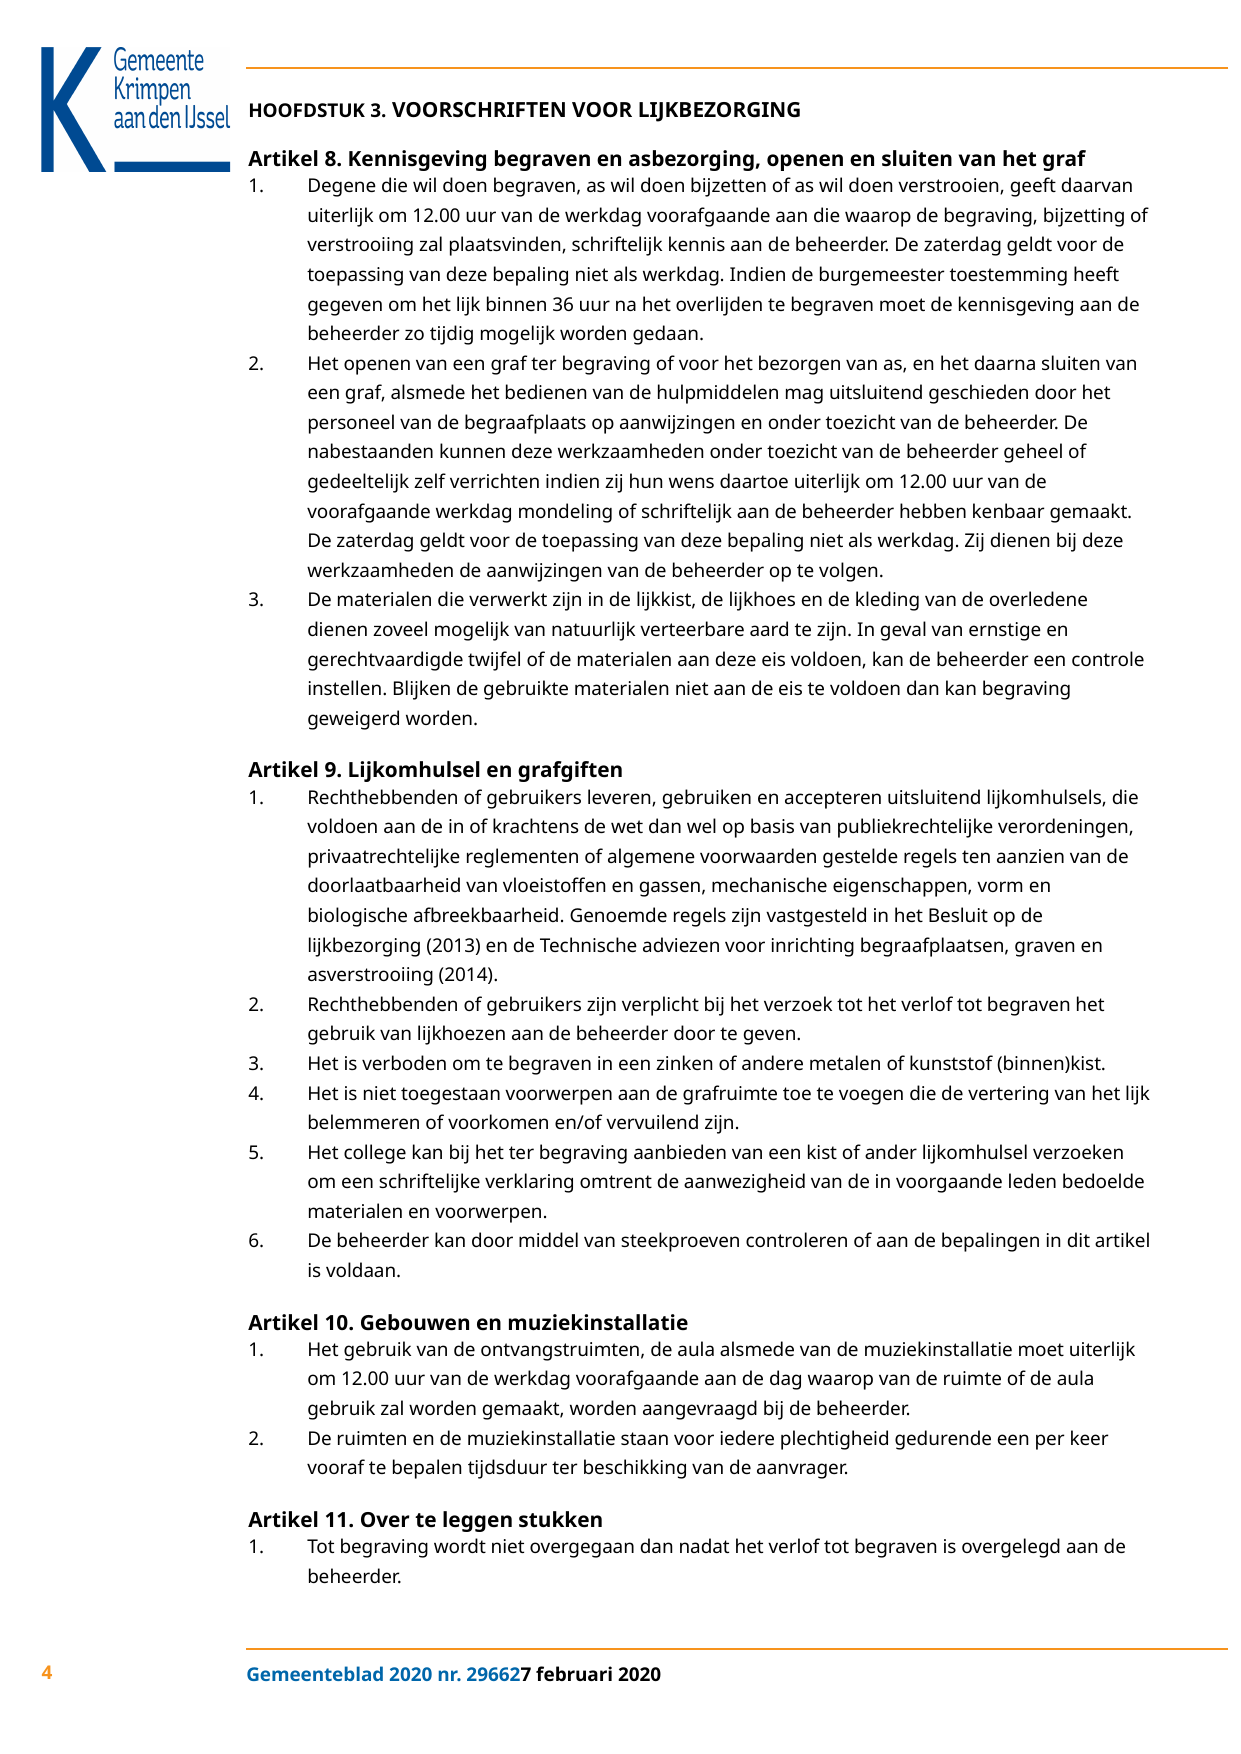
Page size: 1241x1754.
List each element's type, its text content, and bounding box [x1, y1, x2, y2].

list Degene die wil doen begraven, as wil doen bijzetten of as wil doen verstrooien, geeft daarvan uiterlijk om 12.00 uur van de werkdag voorafgaande aan die waarop de begraving, bijzetting of verstrooiing zal plaatsvinden, schriftelijk kennis aan de beheerder. De zaterdag geldt voor de toepassing van deze bepaling niet als werkdag. Indien de burgemeester toestemming heeft gegeven om het lijk binnen 36 uur na het overlijden te begraven moet de kennisgeving aan de beheerder zo tijdig mogelijk worden gedaan. [248, 172, 1152, 346]
list Het openen van een graf ter begraving of voor het bezorgen van as, en het daarna sluiten van een graf, alsmede het bedienen van de hulpmiddelen mag uitsluitend geschieden door het personeel van de begraafplaats op aanwijzingen en onder toezicht van de beheerder. De nabestaanden kunnen deze werkzaamheden onder toezicht van de beheerder geheel of gedeeltelijk zelf verrichten indien zij hun wens daartoe uiterlijk om 12.00 uur van de voorafgaande werkdag mondeling of schriftelijk aan de beheerder hebben kenbaar gemaakt. De zaterdag geldt voor de toepassing van deze bepaling niet als werkdag. Zij dienen bij deze werkzaamheden de aanwijzingen van de beheerder op te volgen. [248, 350, 1152, 583]
list Tot begraving wordt niet overgegaan dan nadat het verlof tot begraven is overgelegd aan de beheerder. [248, 1533, 1152, 1588]
list Het gebruik van de ontvangstruimten, de aula alsmede van de muziekinstallatie moet uiterlijk om 12.00 uur van de werkdag voorafgaande aan de dag waarop van de ruimte of de aula gebruik zal worden gemaakt, worden aangevraagd bij de beheerder. [248, 1336, 1152, 1421]
text HOOFDSTUK 3. VOORSCHRIFTEN VOOR LIJKBEZORGING [248, 95, 1152, 123]
list De materialen die verwerkt zijn in de lijkkist, de lijkhoes en de kleding van de overledene dienen zoveel mogelijk van natuurlijk verteerbare aard te zijn. In geval van ernstige en gerechtvaardigde twijfel of de materialen aan deze eis voldoen, kan de beheerder een controle instellen. Blijken de gebruikte materialen niet aan de eis te voldoen dan kan begraving geweigerd worden. [248, 587, 1152, 731]
list Het college kan bij het ter begraving aanbieden van een kist of ander lijkomhulsel verzoeken om een schriftelijke verklaring omtrent de aanwezigheid van de in voorgaande leden bedoelde materialen en voorwerpen. [248, 1139, 1152, 1224]
text Artikel 10. Gebouwen en muziekinstallatie [248, 1308, 1152, 1336]
text Artikel 8. Kennisgeving begraven en asbezorging, openen en sluiten van het graf [248, 144, 1152, 172]
list Het is verboden om te begraven in een zinken of andere metalen of kunststof (binnen)kist. [248, 1050, 1152, 1076]
list Het is niet toegestaan voorwerpen aan de grafruimte toe te voegen die de vertering van het lijk belemmeren of voorkomen en/of vervuilend zijn. [248, 1080, 1152, 1135]
text Artikel 11. Over te leggen stukken [248, 1505, 1152, 1533]
list De ruimten en de muziekinstallatie staan voor iedere plechtigheid gedurende een per keer vooraf te bepalen tijdsduur ter beschikking van de aanvrager. [248, 1425, 1152, 1480]
list De beheerder kan door middel van steekproeven controleren of aan de bepalingen in dit artikel is voldaan. [248, 1228, 1152, 1283]
text Artikel 9. Lijkomhulsel en grafgiften [248, 755, 1152, 784]
list Rechthebbenden of gebruikers leveren, gebruiken en accepteren uitsluitend lijkomhulsels, die voldoen aan de in of krachtens de wet dan wel op basis van publiekrechtelijke verordeningen, privaatrechtelijke reglementen of algemene voorwaarden gestelde regels ten aanzien van de doorlaatbaarheid van vloeistoffen en gassen, mechanische eigenschappen, vorm en biologische afbreekbaarheid. Genoemde regels zijn vastgesteld in het Besluit op de lijkbezorging (2013) en de Technische adviezen voor inrichting begraafplaatsen, graven en asverstrooiing (2014). [248, 784, 1152, 987]
list Rechthebbenden of gebruikers zijn verplicht bij het verzoek tot het verlof tot begraven het gebruik van lijkhoezen aan de beheerder door te geven. [248, 991, 1152, 1046]
picture [41, 47, 231, 172]
